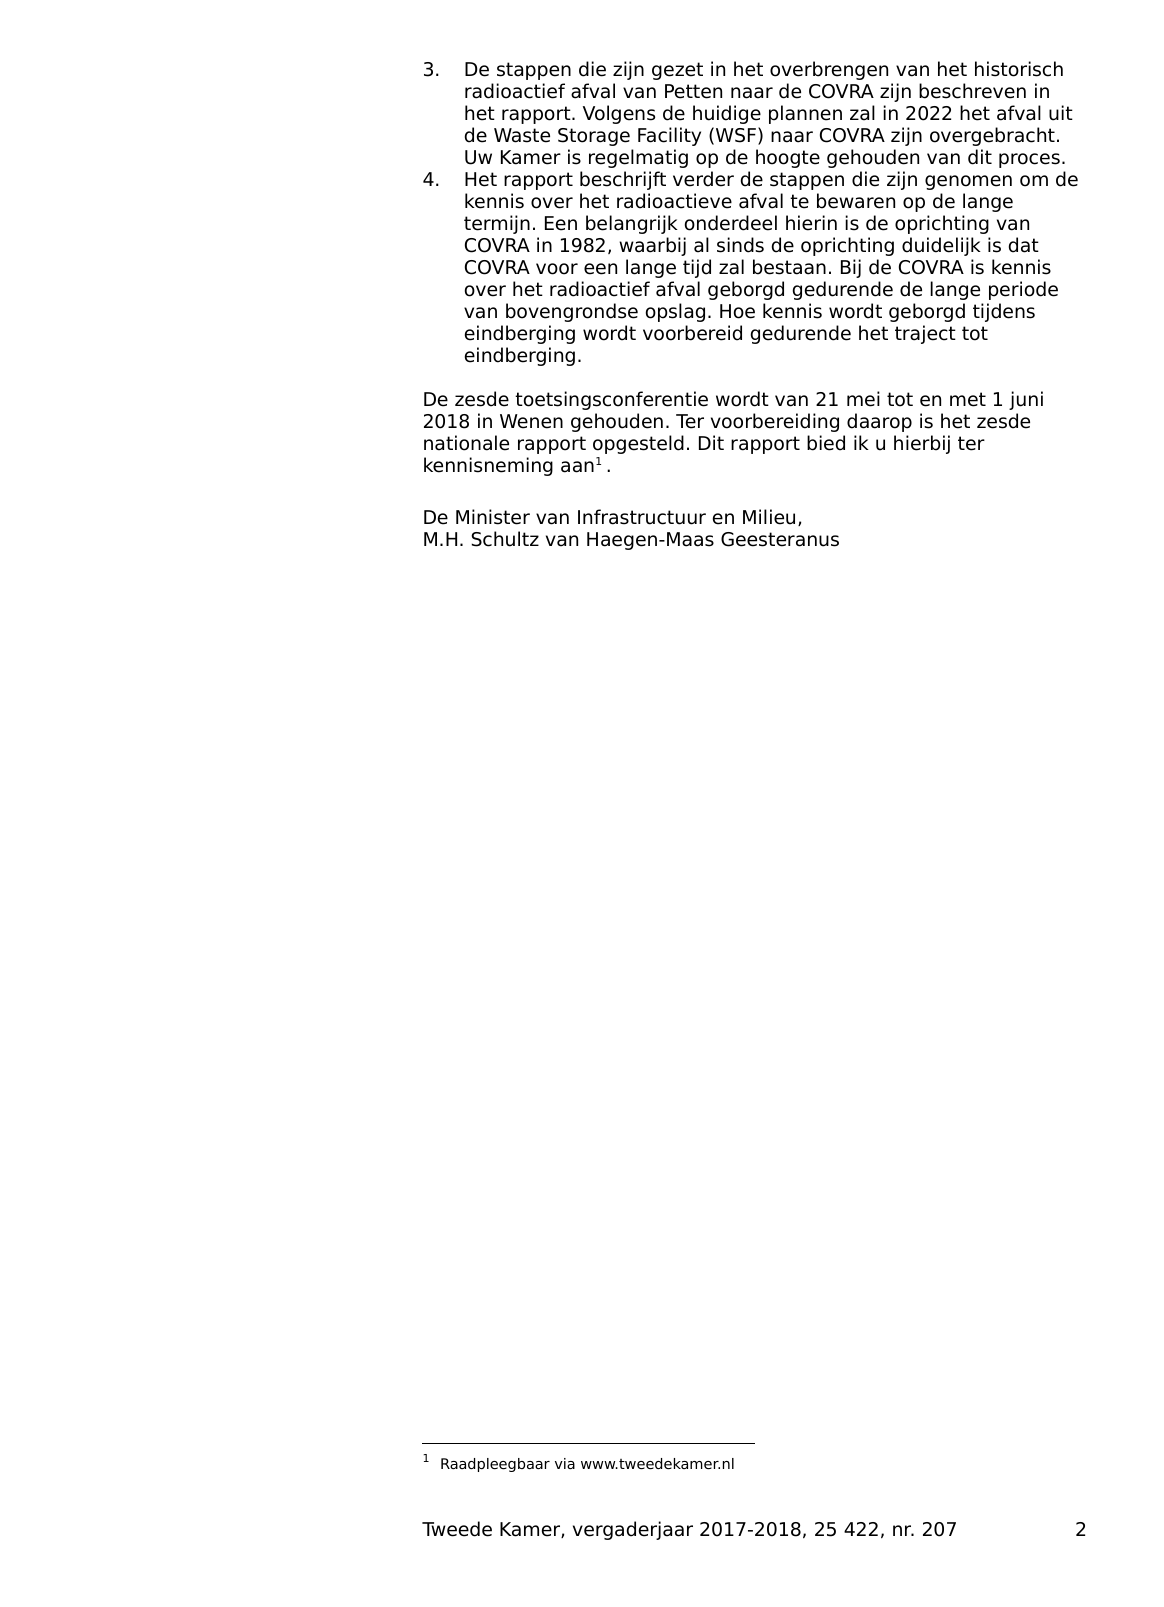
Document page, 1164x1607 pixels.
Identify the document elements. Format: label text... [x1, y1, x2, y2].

text 4. Het rapport beschrijft verder de stappen die zijn genomen om de kennis over het radioactieve afval te bewaren op de lange termijn. Een belangrijk onderdeel hierin is de oprichting van COVRA in 1982, waarbij al sinds de oprichting duidelijk is dat COVRA voor een lange tijd zal bestaan. Bij de COVRA is kennis over het radioactief afval geborgd gedurende de lange periode van bovengrondse opslag. Hoe kennis wordt geborgd tijdens eindberging wordt voorbereid gedurende het traject tot eindberging. [422, 169, 1087, 367]
text Raadpleegbaar via www.tweedekamer.nl [422, 1452, 1087, 1474]
text De Minister van Infrastructuur en Milieu, M.H. Schultz van Haegen-Maas Geesteranus [422, 507, 1087, 551]
text De zesde toetsingsconferentie wordt van 21 mei tot en met 1 juni 2018 in Wenen gehouden. Ter voorbereiding daarop is het zesde nationale rapport opgesteld. Dit rapport bied ik u hierbij ter kennisneming aan. [422, 389, 1087, 477]
text 3. De stappen die zijn gezet in het overbrengen van het historisch radioactief afval van Petten naar de COVRA zijn beschreven in het rapport. Volgens de huidige plannen zal in 2022 het afval uit de Waste Storage Facility (WSF) naar COVRA zijn overgebracht. Uw Kamer is regelmatig op de hoogte gehouden van dit proces. [422, 59, 1087, 169]
